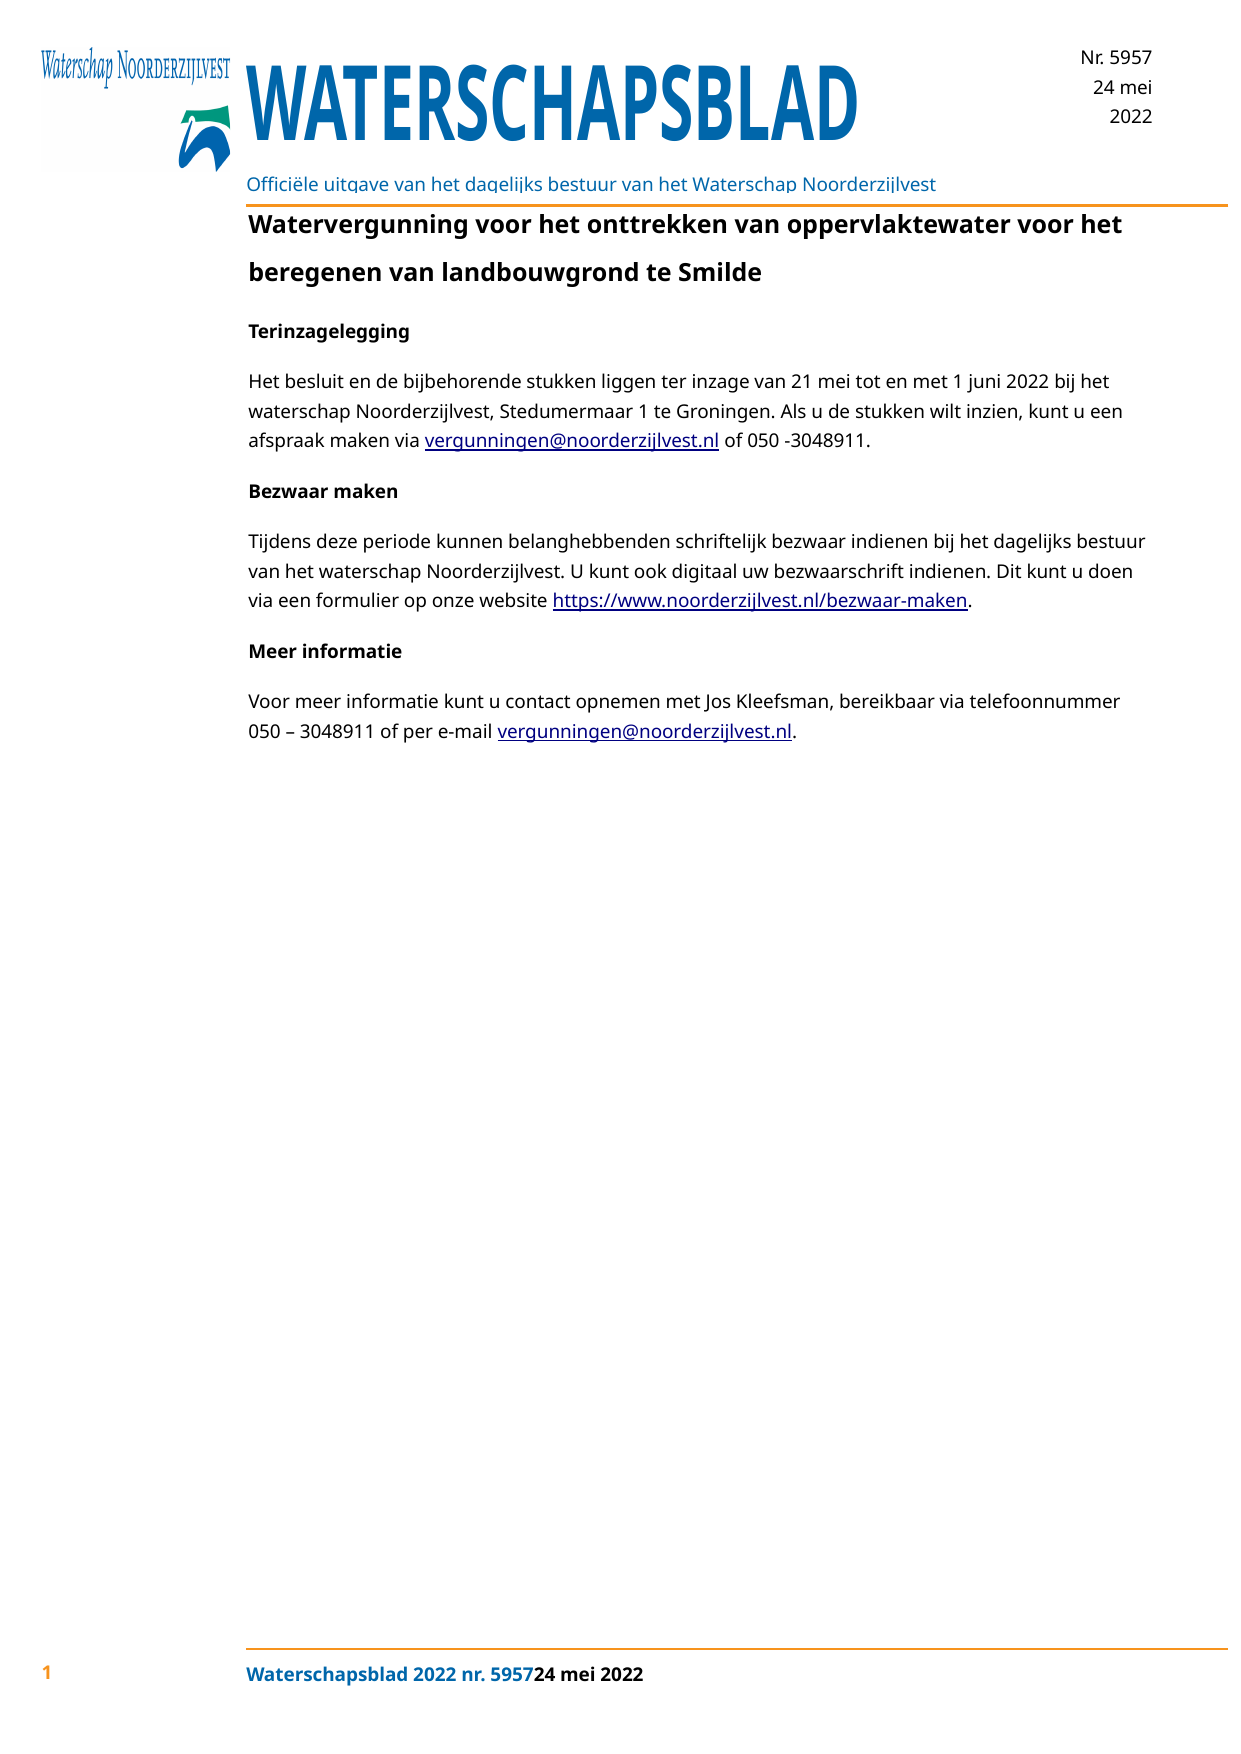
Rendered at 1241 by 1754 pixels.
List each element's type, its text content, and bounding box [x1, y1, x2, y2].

text Voor meer informatie kunt u contact opnemen met Jos Kleefsman, bereikbaar via telefoonnummer 050 – 3048911 of per e-mail vergunningen@noorderzijlvest.nl. [248, 688, 1152, 744]
text Watervergunning voor het onttrekken van oppervlaktewater voor het beregenen van landbouwgrond te Smilde [248, 207, 1152, 288]
picture [41, 47, 231, 172]
text Meer informatie [248, 638, 1152, 664]
text Het besluit en de bijbehorende stukken liggen ter inzage van 21 mei tot en met 1 juni 2022 bij het waterschap Noorderzijlvest, Stedumermaar 1 te Groningen. Als u de stukken wilt inzien, kunt u een afspraak maken via vergunningen@noorderzijlvest.nl of 050 -3048911. [248, 368, 1152, 453]
text Bezwaar maken [248, 478, 1152, 504]
text Terinzagelegging [248, 318, 1152, 344]
text Tijdens deze periode kunnen belanghebbenden schriftelijk bezwaar indienen bij het dagelijks bestuur van het waterschap Noorderzijlvest. U kunt ook digitaal uw bezwaarschrift indienen. Dit kunt u doen via een formulier op onze website https://www.noorderzijlvest.nl/bezwaar-maken. [248, 528, 1152, 613]
